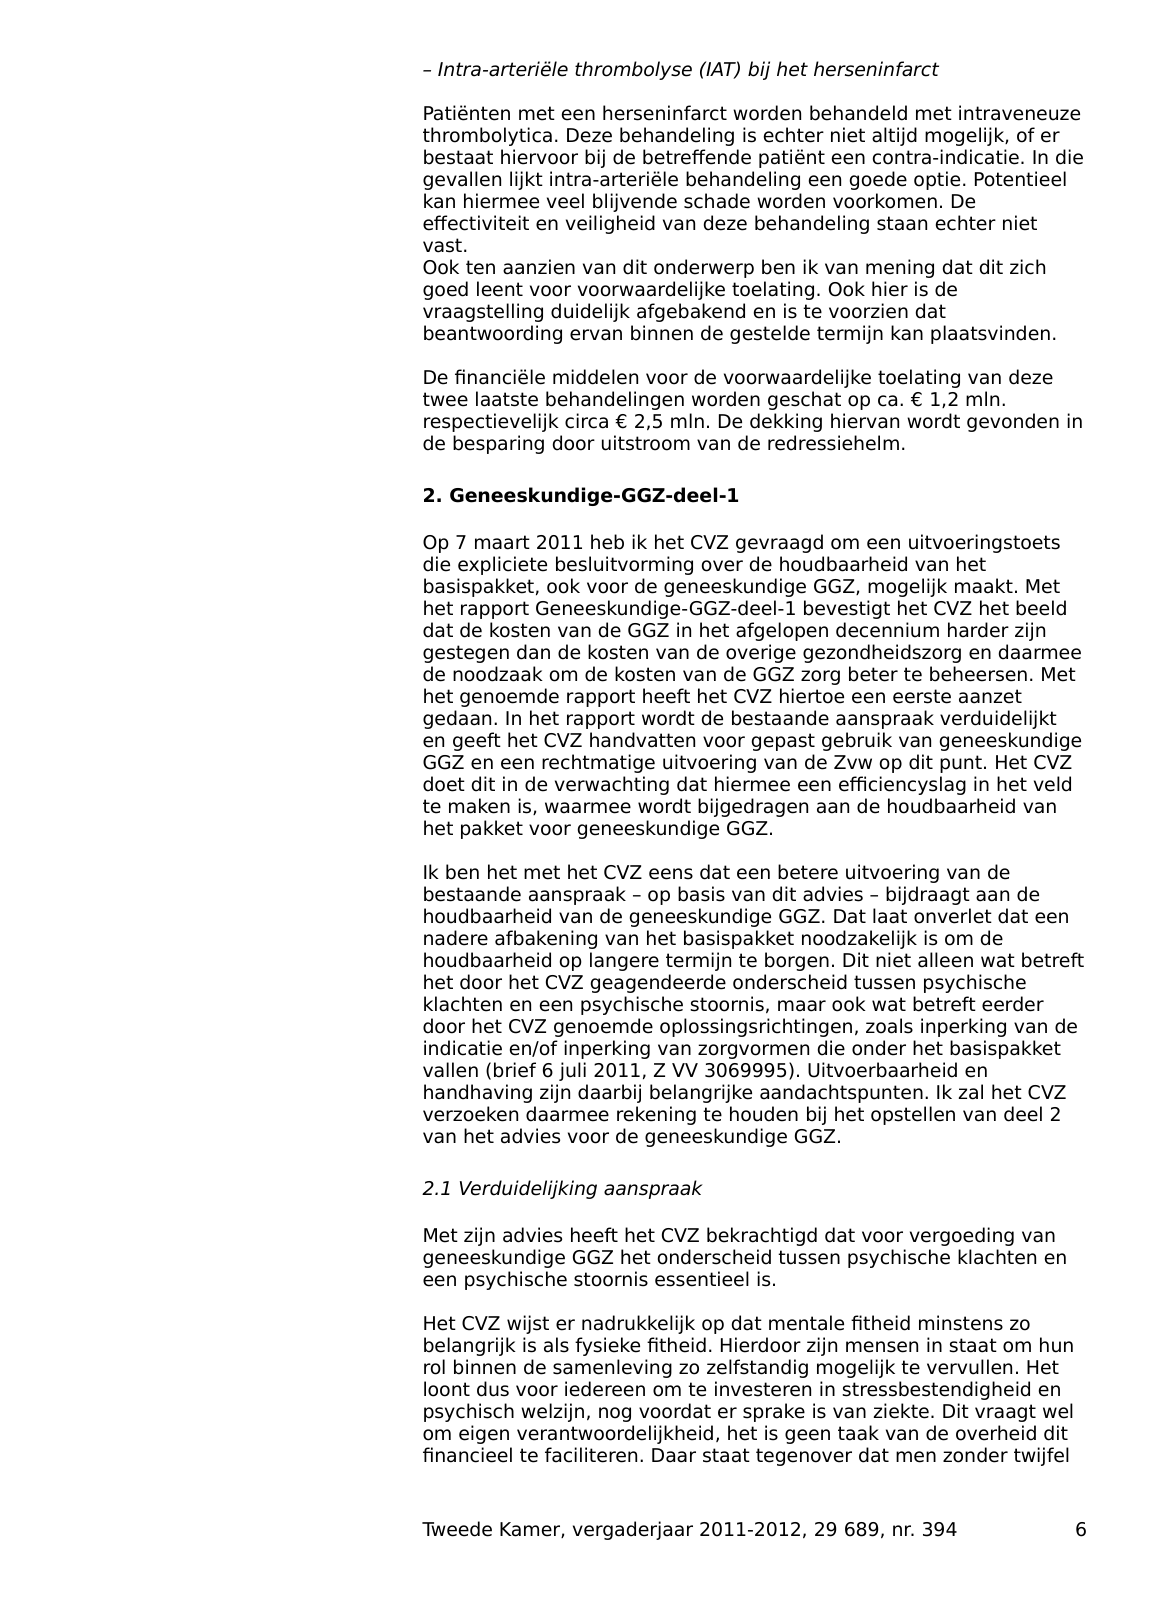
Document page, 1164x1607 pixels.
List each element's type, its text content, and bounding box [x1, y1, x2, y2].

subtitle – Intra-arteriële thrombolyse (IAT) bij het herseninfarct [422, 59, 1087, 81]
text Ik ben het met het CVZ eens dat een betere uitvoering van de bestaande aanspraak – op basis van dit advies – bijdraagt aan de houdbaarheid van de geneeskundige GGZ. Dat laat onverlet dat een nadere afbakening van het basispakket noodzakelijk is om de houdbaarheid op langere termijn te borgen. Dit niet alleen wat betreft het door het CVZ geagendeerde onderscheid tussen psychische klachten en een psychische stoornis, maar ook wat betreft eerder door het CVZ genoemde oplossingsrichtingen, zoals inperking van de indicatie en/of inperking van zorgvormen die onder het basispakket vallen (brief 6 juli 2011, Z VV 3069995). Uitvoerbaarheid en handhaving zijn daarbij belangrijke aandachtspunten. Ik zal het CVZ verzoeken daarmee rekening te houden bij het opstellen van deel 2 van het advies voor de geneeskundige GGZ. [422, 862, 1087, 1148]
text Patiënten met een herseninfarct worden behandeld met intraveneuze thrombolytica. Deze behandeling is echter niet altijd mogelijk, of er bestaat hiervoor bij de betreffende patiënt een contra-indicatie. In die gevallen lijkt intra-arteriële behandeling een goede optie. Potentieel kan hiermee veel blijvende schade worden voorkomen. De effectiviteit en veiligheid van deze behandeling staan echter niet vast. [422, 103, 1087, 257]
subtitle 2. Geneeskundige-GGZ-deel-1 [422, 485, 1087, 507]
text Ook ten aanzien van dit onderwerp ben ik van mening dat dit zich goed leent voor voorwaardelijke toelating. Ook hier is de vraagstelling duidelijk afgebakend en is te voorzien dat beantwoording ervan binnen de gestelde termijn kan plaatsvinden. [422, 257, 1087, 345]
text De financiële middelen voor de voorwaardelijke toelating van deze twee laatste behandelingen worden geschat op ca. € 1,2 mln. respectievelijk circa € 2,5 mln. De dekking hiervan wordt gevonden in de besparing door uitstroom van de redressiehelm. [422, 367, 1087, 455]
text Op 7 maart 2011 heb ik het CVZ gevraagd om een uitvoeringstoets die expliciete besluitvorming over de houdbaarheid van het basispakket, ook voor de geneeskundige GGZ, mogelijk maakt. Met het rapport Geneeskundige-GGZ-deel-1 bevestigt het CVZ het beeld dat de kosten van de GGZ in het afgelopen decennium harder zijn gestegen dan de kosten van de overige gezondheidszorg en daarmee de noodzaak om de kosten van de GGZ zorg beter te beheersen. Met het genoemde rapport heeft het CVZ hiertoe een eerste aanzet gedaan. In het rapport wordt de bestaande aanspraak verduidelijkt en geeft het CVZ handvatten voor gepast gebruik van geneeskundige GGZ en een rechtmatige uitvoering van de Zvw op dit punt. Het CVZ doet dit in de verwachting dat hiermee een efficiencyslag in het veld te maken is, waarmee wordt bijgedragen aan de houdbaarheid van het pakket voor geneeskundige GGZ. [422, 532, 1087, 840]
text Het CVZ wijst er nadrukkelijk op dat mentale fitheid minstens zo belangrijk is als fysieke fitheid. Hierdoor zijn mensen in staat om hun rol binnen de samenleving zo zelfstandig mogelijk te vervullen. Het loont dus voor iedereen om te investeren in stressbestendigheid en psychisch welzijn, nog voordat er sprake is van ziekte. Dit vraagt wel om eigen verantwoordelijkheid, het is geen taak van de overheid dit financieel te faciliteren. Daar staat tegenover dat men zonder twijfel [422, 1313, 1087, 1467]
subtitle 2.1 Verduidelijking aanspraak [422, 1178, 1087, 1200]
text Met zijn advies heeft het CVZ bekrachtigd dat voor vergoeding van geneeskundige GGZ het onderscheid tussen psychische klachten en een psychische stoornis essentieel is. [422, 1225, 1087, 1291]
